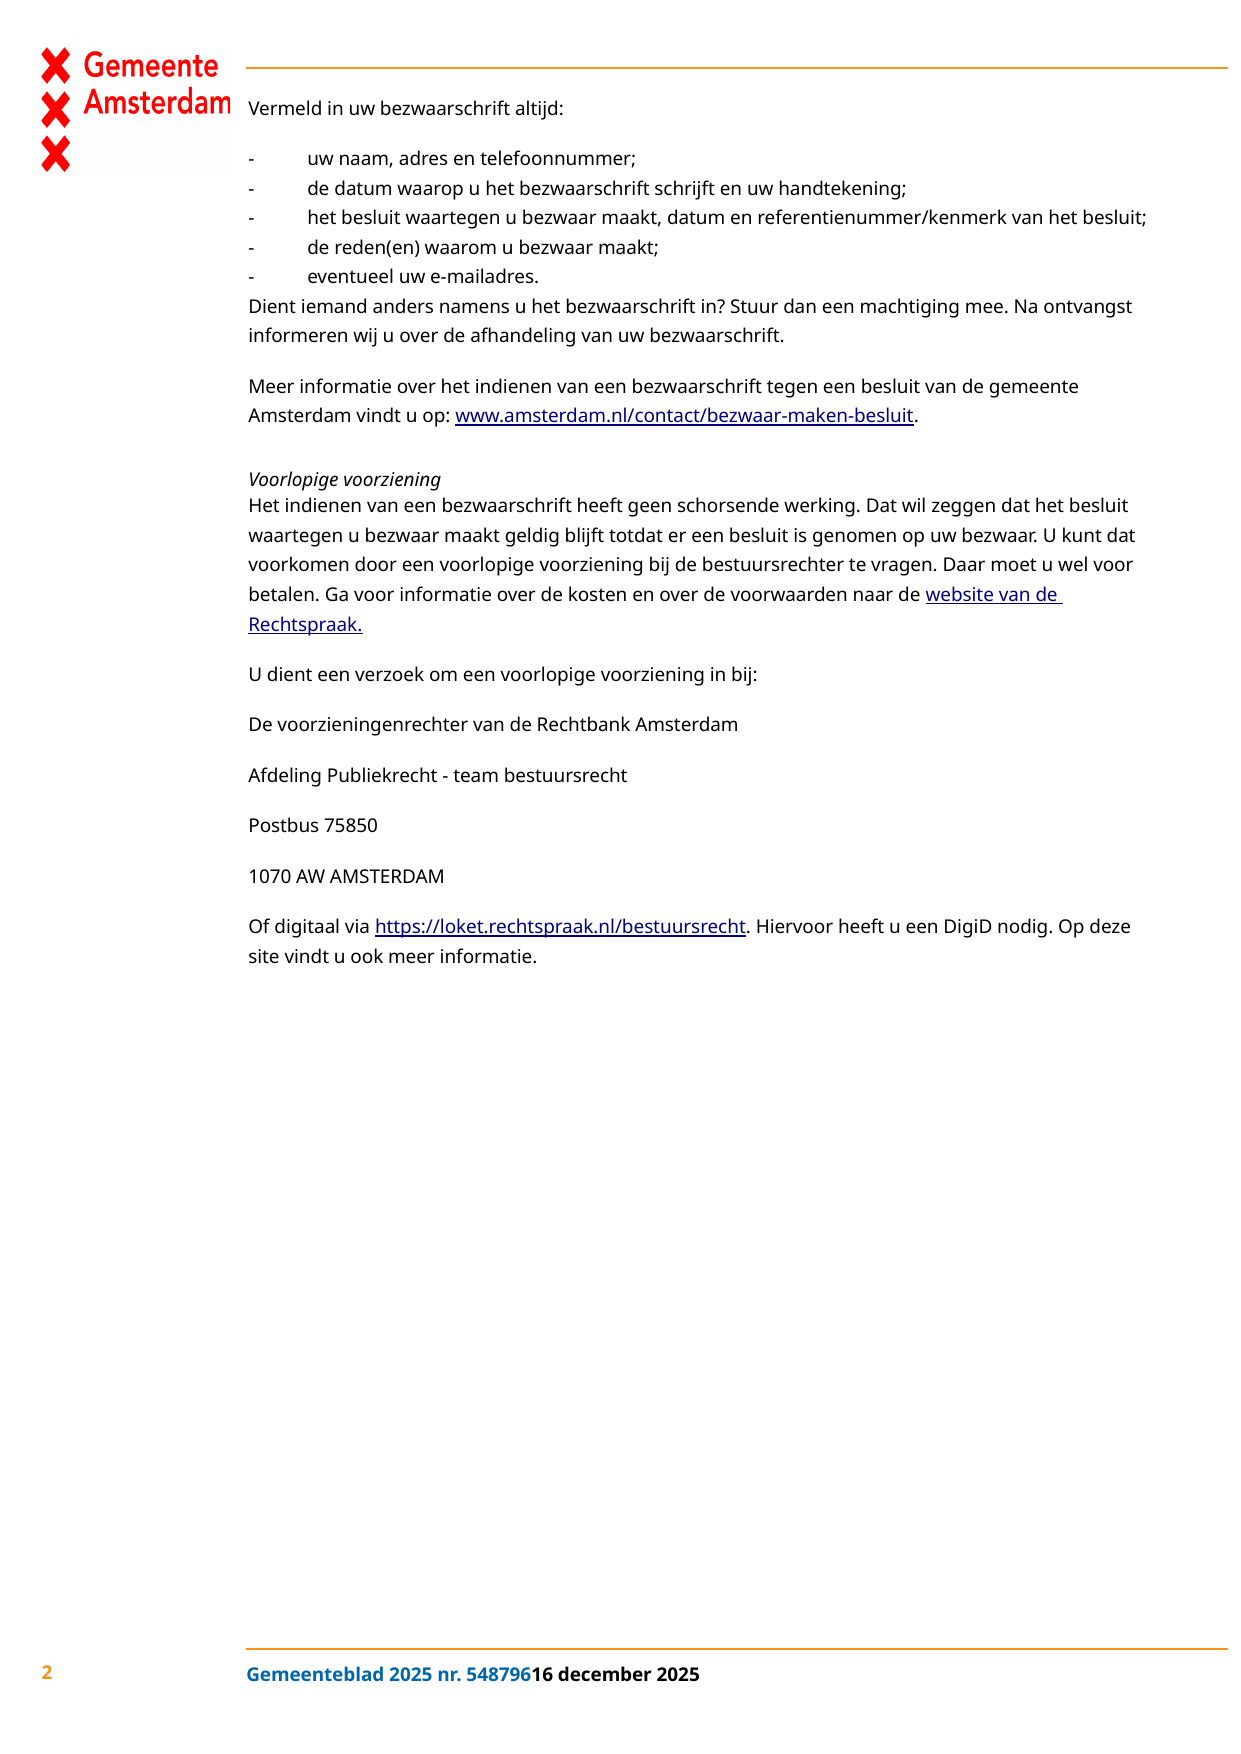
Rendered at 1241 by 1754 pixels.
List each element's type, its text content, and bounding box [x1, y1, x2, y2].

picture [41, 47, 231, 172]
text Meer informatie over het indienen van een bezwaarschrift tegen een besluit van de gemeente Amsterdam vindt u op: www.amsterdam.nl/contact/bezwaar-maken-besluit. [248, 373, 1152, 428]
list de datum waarop u het bezwaarschrift schrijft en uw handtekening; [248, 175, 1152, 201]
text U dient een verzoek om een voorlopige voorziening in bij: [248, 661, 1152, 687]
list het besluit waartegen u bezwaar maakt, datum en referentienummer/kenmerk van het besluit; [248, 204, 1152, 230]
text Vermeld in uw bezwaarschrift altijd: [248, 95, 1152, 121]
text Afdeling Publiekrecht - team bestuursrecht [248, 762, 1152, 788]
text De voorzieningenrechter van de Rechtbank Amsterdam [248, 712, 1152, 737]
list de reden(en) waarom u bezwaar maakt; [248, 234, 1152, 260]
text 1070 AW AMSTERDAM [248, 863, 1152, 888]
list uw naam, adres en telefoonnummer; [248, 145, 1152, 171]
text Het indienen van een bezwaarschrift heeft geen schorsende werking. Dat wil zeggen dat het besluit waartegen u bezwaar maakt geldig blijft totdat er een besluit is genomen op uw bezwaar. U kunt dat voorkomen door een voorlopige voorziening bij de bestuursrechter te vragen. Daar moet u wel voor betalen. Ga voor informatie over de kosten en over de voorwaarden naar de website van de Rechtspraak. [248, 492, 1152, 636]
text Dient iemand anders namens u het bezwaarschrift in? Stuur dan een machtiging mee. Na ontvangst informeren wij u over de afhandeling van uw bezwaarschrift. [248, 293, 1152, 348]
text Of digitaal via https://loket.rechtspraak.nl/bestuursrecht. Hiervoor heeft u een DigiD nodig. Op deze site vindt u ook meer informatie. [248, 913, 1152, 968]
text Postbus 75850 [248, 812, 1152, 838]
text Voorlopige voorziening [248, 467, 1152, 492]
list eventueel uw e-mailadres. [248, 263, 1152, 289]
